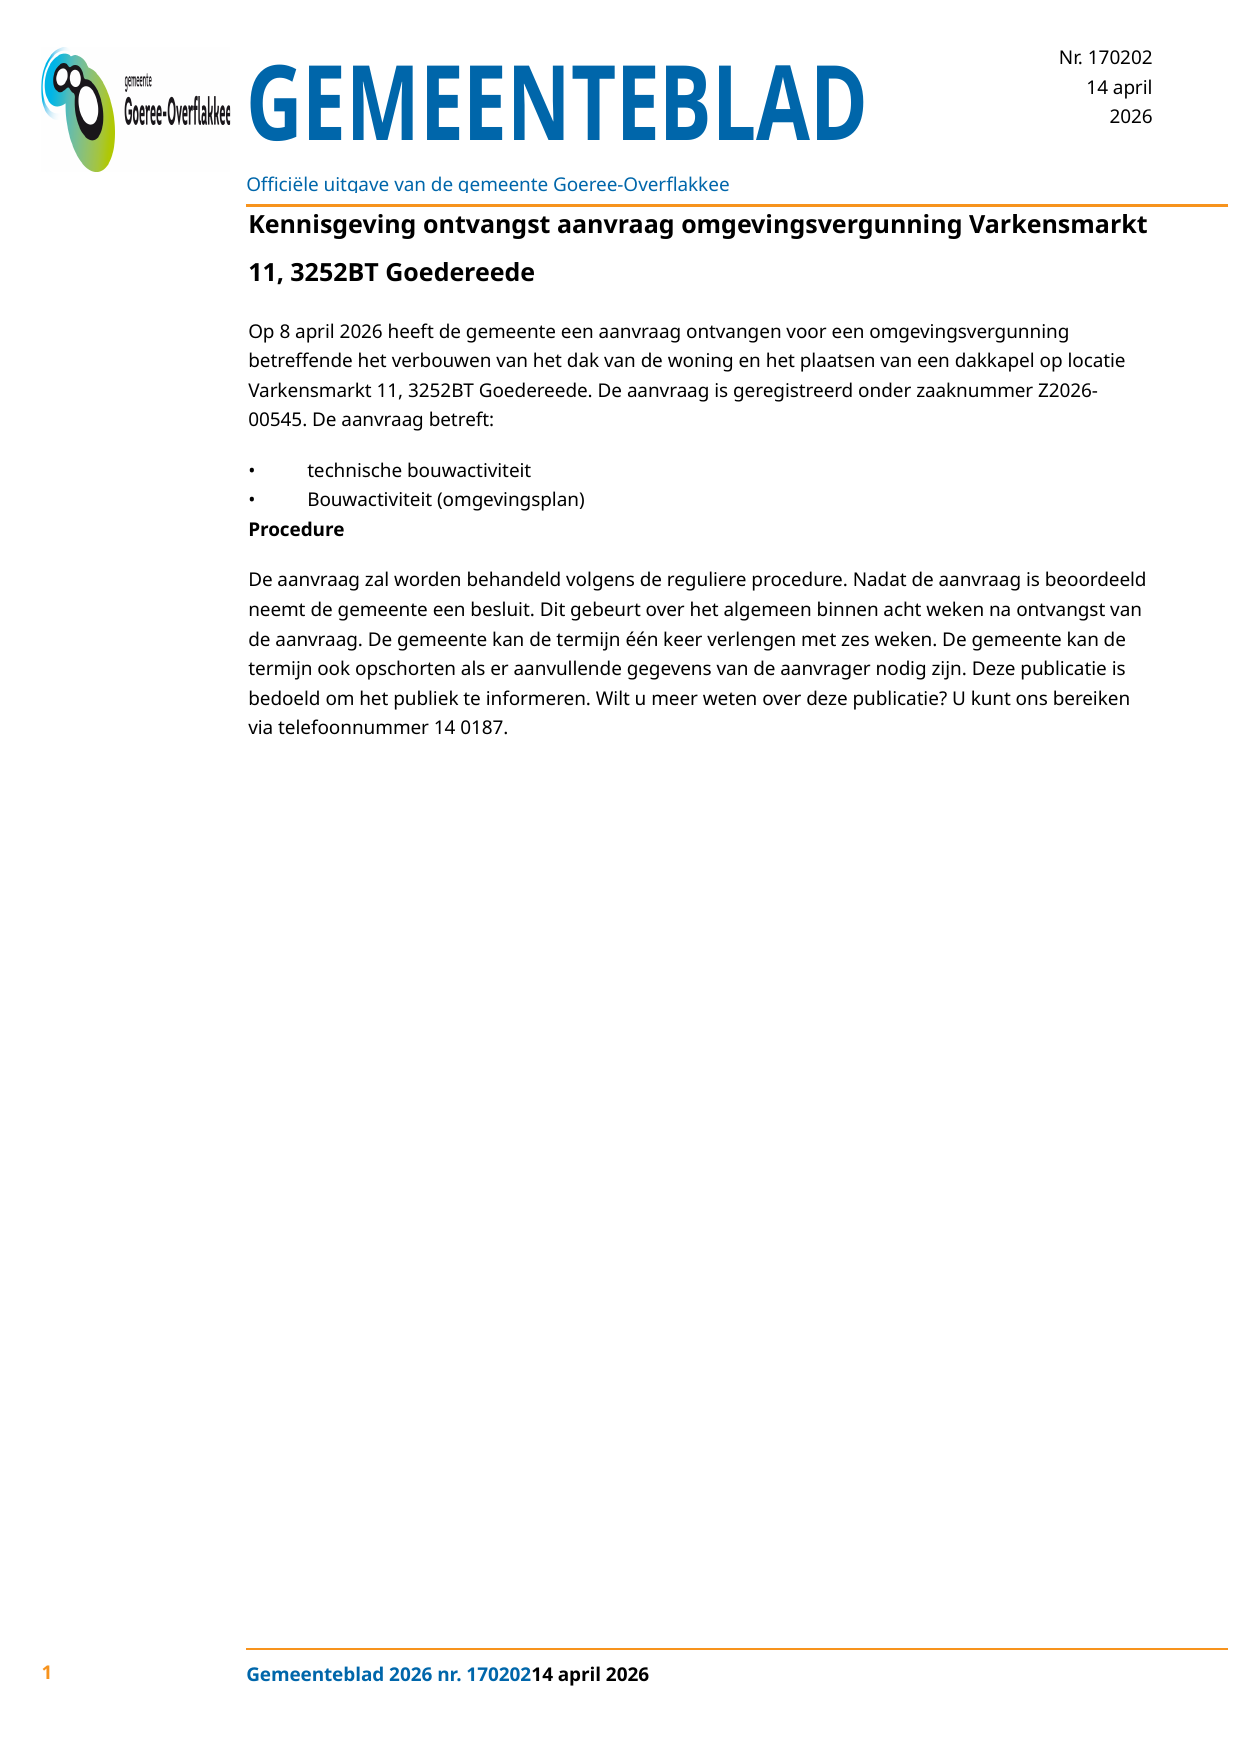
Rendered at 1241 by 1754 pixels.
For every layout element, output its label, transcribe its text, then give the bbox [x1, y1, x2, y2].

list technische bouwactiviteit [248, 457, 1152, 483]
text Op 8 april 2026 heeft de gemeente een aanvraag ontvangen voor een omgevingsvergunning betreffende het verbouwen van het dak van de woning en het plaatsen van een dakkapel op locatie Varkensmarkt 11, 3252BT Goedereede. De aanvraag is geregistreerd onder zaaknummer Z2026-00545. De aanvraag betreft: [248, 318, 1152, 432]
text Kennisgeving ontvangst aanvraag omgevingsvergunning Varkensmarkt 11, 3252BT Goedereede [248, 207, 1152, 288]
text De aanvraag zal worden behandeld volgens de reguliere procedure. Nadat de aanvraag is beoordeeld neemt de gemeente een besluit. Dit gebeurt over het algemeen binnen acht weken na ontvangst van de aanvraag. De gemeente kan de termijn één keer verlengen met zes weken. De gemeente kan de termijn ook opschorten als er aanvullende gegevens van de aanvrager nodig zijn. Deze publicatie is bedoeld om het publiek te informeren. Wilt u meer weten over deze publicatie? U kunt ons bereiken via telefoonnummer 14 0187. [248, 567, 1152, 740]
text Procedure [248, 516, 1152, 542]
list Bouwactiviteit (omgevingsplan) [248, 487, 1152, 512]
picture [41, 47, 231, 172]
